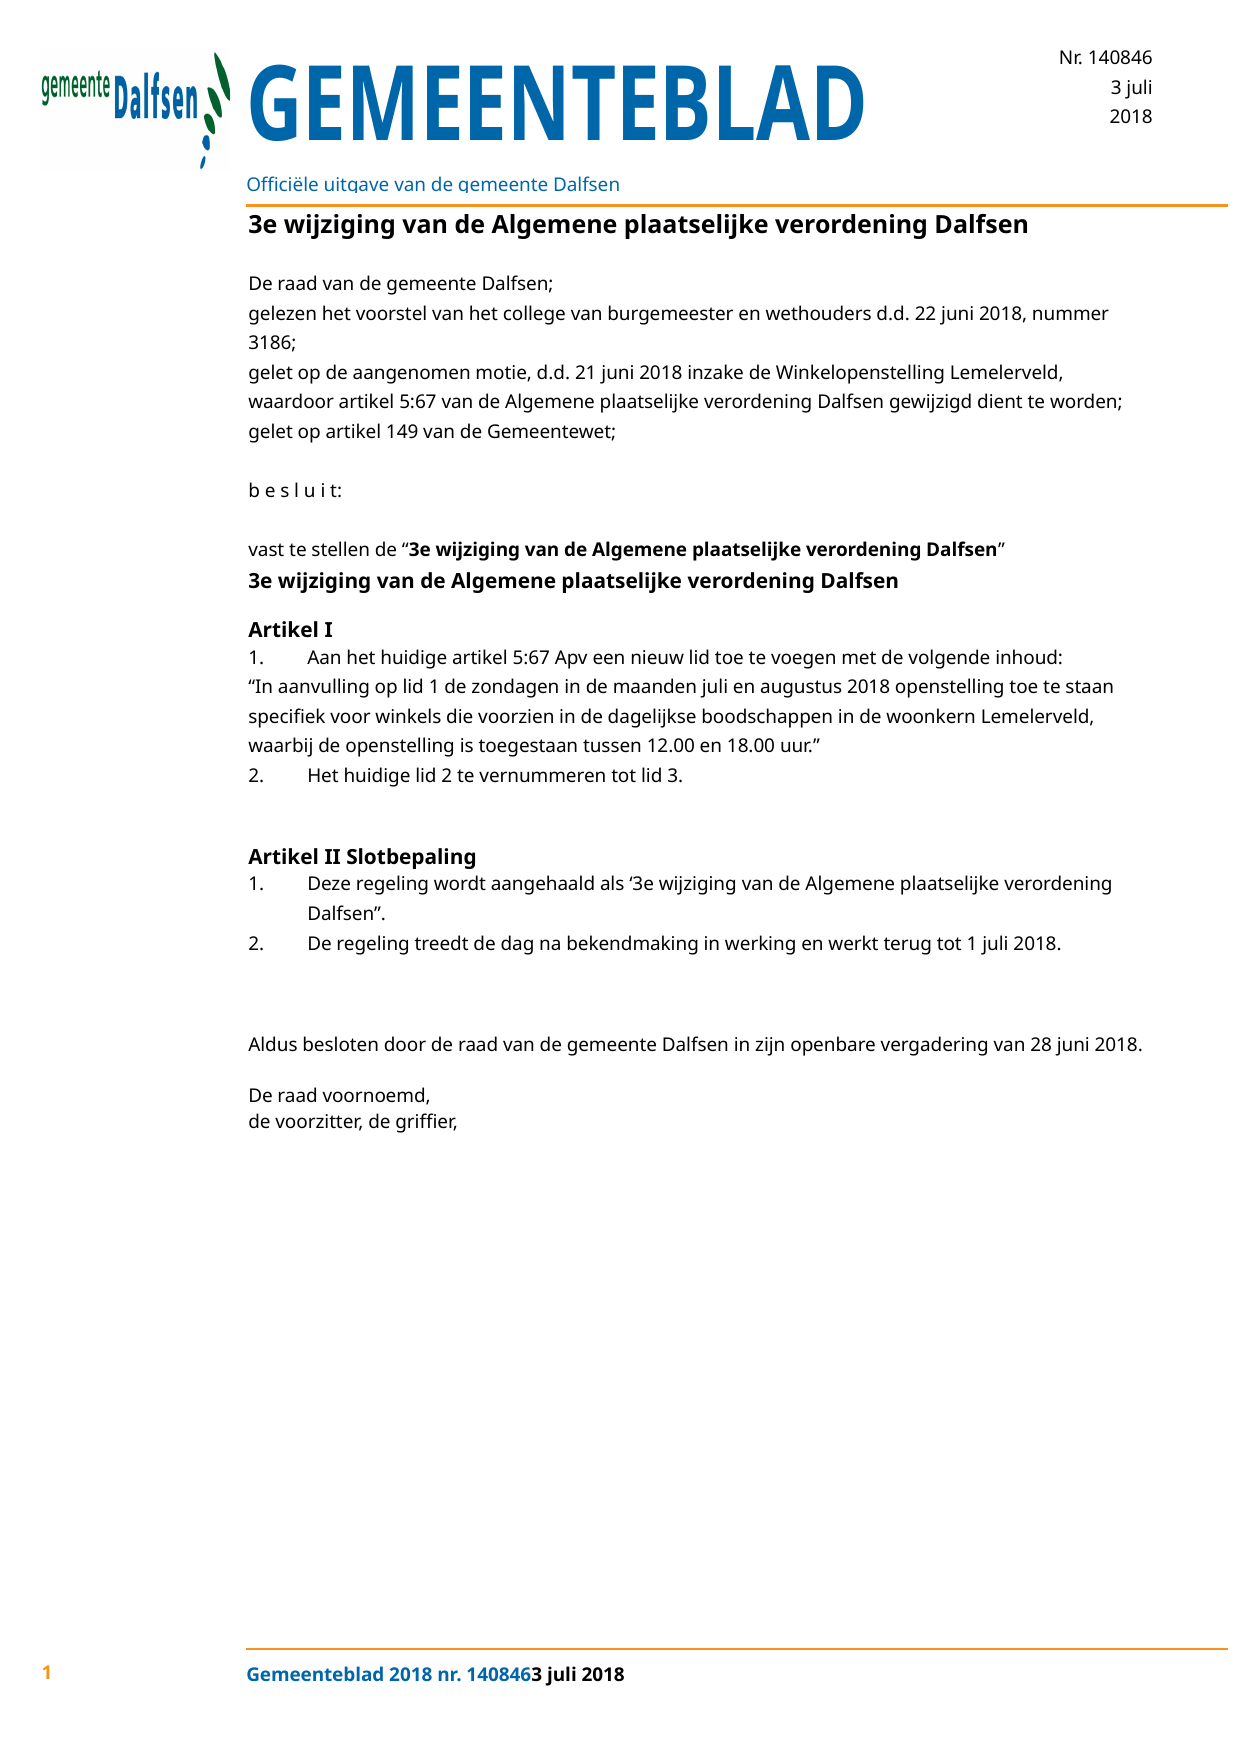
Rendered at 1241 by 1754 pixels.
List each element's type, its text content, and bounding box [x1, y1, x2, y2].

picture [41, 47, 231, 172]
text Aldus besloten door de raad van de gemeente Dalfsen in zijn openbare vergadering van 28 juni 2018. [248, 1031, 1152, 1056]
list Deze regeling wordt aangehaald als ‘3e wijziging van de Algemene plaatselijke verordening Dalfsen”. [248, 871, 1152, 926]
text gelet op de aangenomen motie, d.d. 21 juni 2018 inzake de Winkelopenstelling Lemelerveld, waardoor artikel 5:67 van de Algemene plaatselijke verordening Dalfsen gewijzigd dient te worden; [248, 359, 1152, 414]
text gelezen het voorstel van het college van burgemeester en wethouders d.d. 22 juni 2018, nummer 3186; [248, 300, 1152, 355]
text De raad van de gemeente Dalfsen; [248, 270, 1152, 296]
text 3e wijziging van de Algemene plaatselijke verordening Dalfsen [248, 207, 1152, 241]
list Aan het huidige artikel 5:67 Apv een nieuw lid toe te voegen met de volgende inhoud: [248, 644, 1152, 669]
text vast te stellen de “3e wijziging van de Algemene plaatselijke verordening Dalfsen” [248, 537, 1152, 562]
text “In aanvulling op lid 1 de zondagen in de maanden juli en augustus 2018 openstelling toe te staan specifiek voor winkels die voorzien in de dagelijkse boodschappen in de woonkern Lemelerveld, waarbij de openstelling is toegestaan tussen 12.00 en 18.00 uur.” [248, 673, 1152, 758]
text Artikel II Slotbepaling [248, 842, 1152, 871]
list De regeling treedt de dag na bekendmaking in werking en werkt terug tot 1 juli 2018. [248, 930, 1152, 956]
text Artikel I [248, 615, 1152, 644]
text de voorzitter, de griffier, [248, 1108, 1152, 1134]
list Het huidige lid 2 te vernummeren tot lid 3. [248, 762, 1152, 788]
text 3e wijziging van de Algemene plaatselijke verordening Dalfsen [248, 566, 1152, 594]
text gelet op artikel 149 van de Gemeentewet; [248, 418, 1152, 444]
text De raad voornoemd, [248, 1082, 1152, 1108]
text b e s l u i t: [248, 477, 1152, 503]
